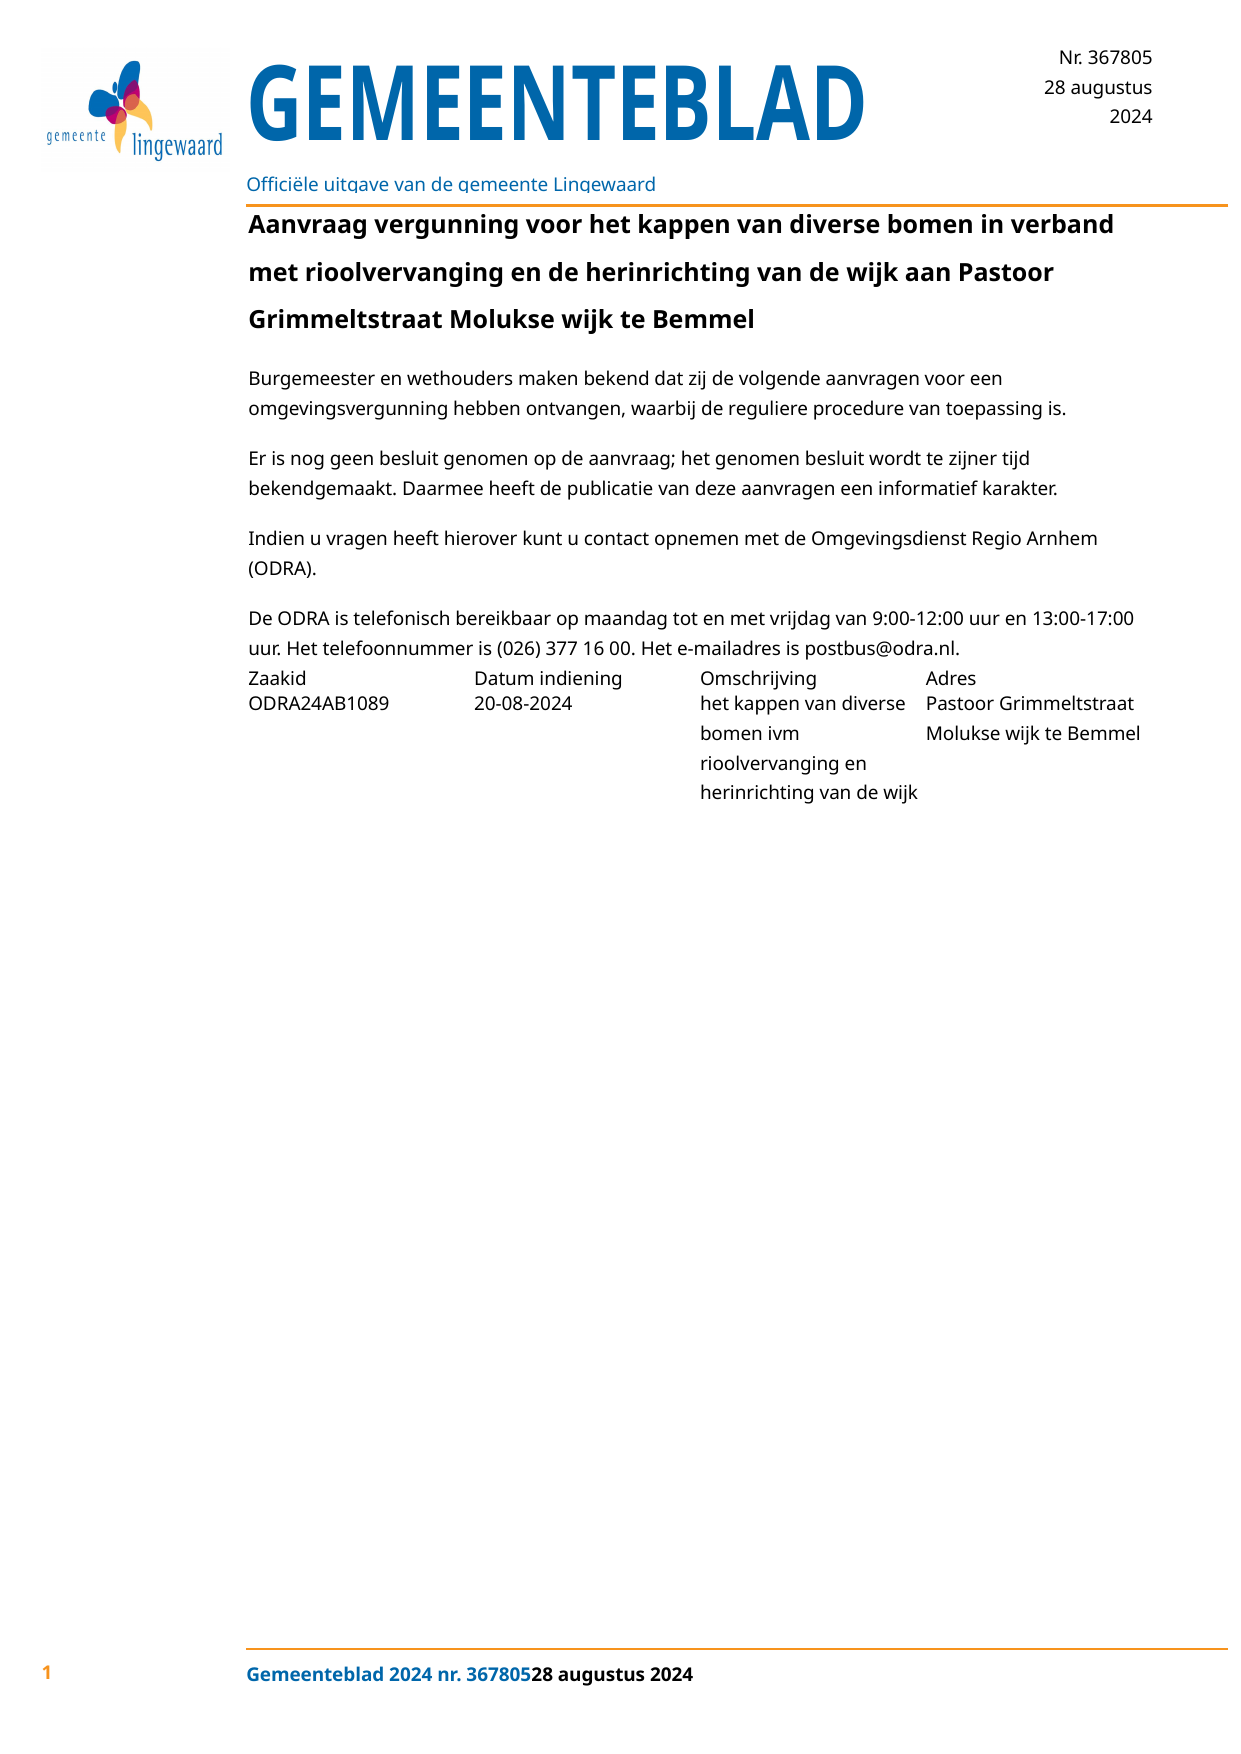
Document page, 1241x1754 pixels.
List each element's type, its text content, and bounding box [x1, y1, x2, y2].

table_cell Pastoor Grimmeltstraat Molukse wijk te Bemmel [926, 691, 1152, 805]
text Burgemeester en wethouders maken bekend dat zij de volgende aanvragen voor een omgevingsvergunning hebben ontvangen, waarbij de reguliere procedure van toepassing is. [248, 366, 1152, 421]
table_header Zaakid [248, 665, 474, 691]
text De ODRA is telefonisch bereikbaar op maandag tot en met vrijdag van 9:00-12:00 uur en 13:00-17:00 uur. Het telefoonnummer is (026) 377 16 00. Het e-mailadres is postbus@odra.nl. [248, 606, 1152, 661]
text Aanvraag vergunning voor het kappen van diverse bomen in verband met rioolvervanging en de herinrichting van de wijk aan Pastoor Grimmeltstraat Molukse wijk te Bemmel [248, 207, 1152, 336]
table_header Datum indiening [474, 665, 700, 691]
picture [41, 47, 231, 172]
text Er is nog geen besluit genomen op de aanvraag; het genomen besluit wordt te zijner tijd bekendgemaakt. Daarmee heeft de publicatie van deze aanvragen een informatief karakter. [248, 446, 1152, 501]
text Indien u vragen heeft hierover kunt u contact opnemen met de Omgevingsdienst Regio Arnhem (ODRA). [248, 526, 1152, 581]
table_header Adres [926, 665, 1152, 691]
table_cell 20-08-2024 [474, 691, 700, 805]
table_cell het kappen van diverse bomen ivm rioolvervanging en herinrichting van de wijk [700, 691, 926, 805]
table_cell ODRA24AB1089 [248, 691, 474, 805]
table_header Omschrijving [700, 665, 926, 691]
